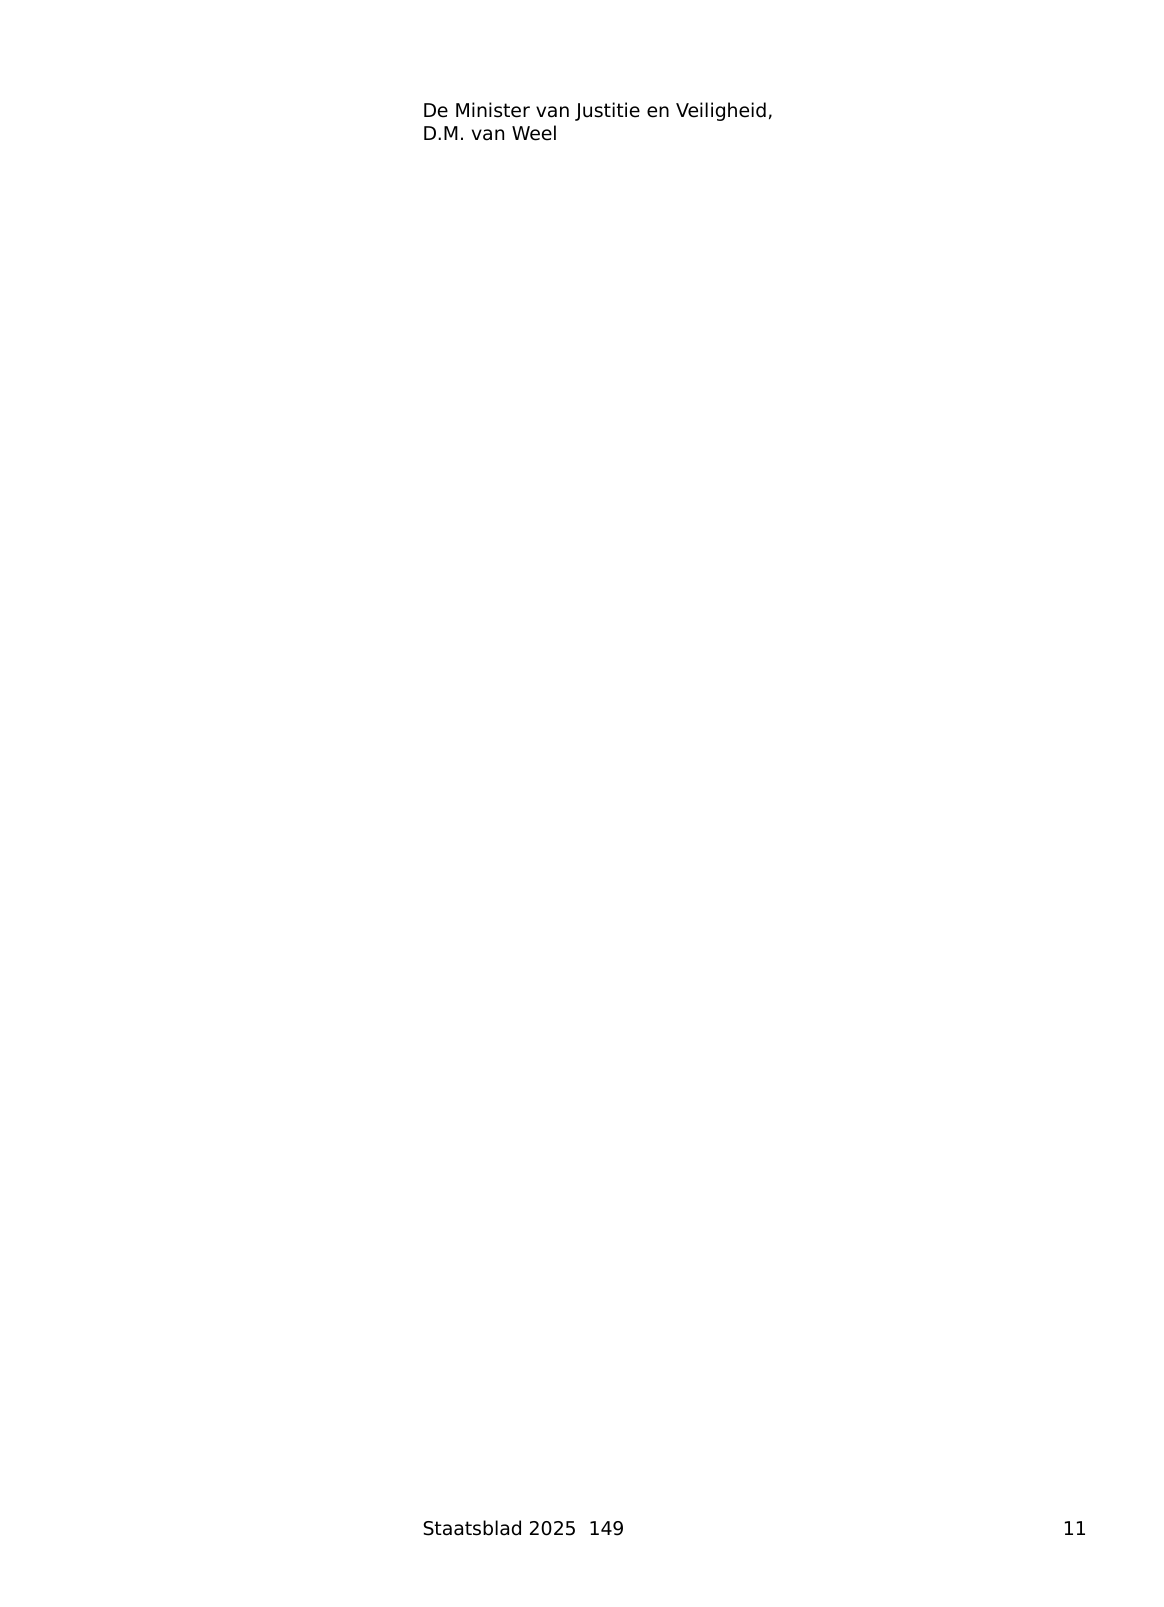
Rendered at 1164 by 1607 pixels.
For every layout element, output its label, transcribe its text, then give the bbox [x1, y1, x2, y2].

text De Minister van Justitie en Veiligheid, D.M. van Weel [422, 100, 1087, 144]
